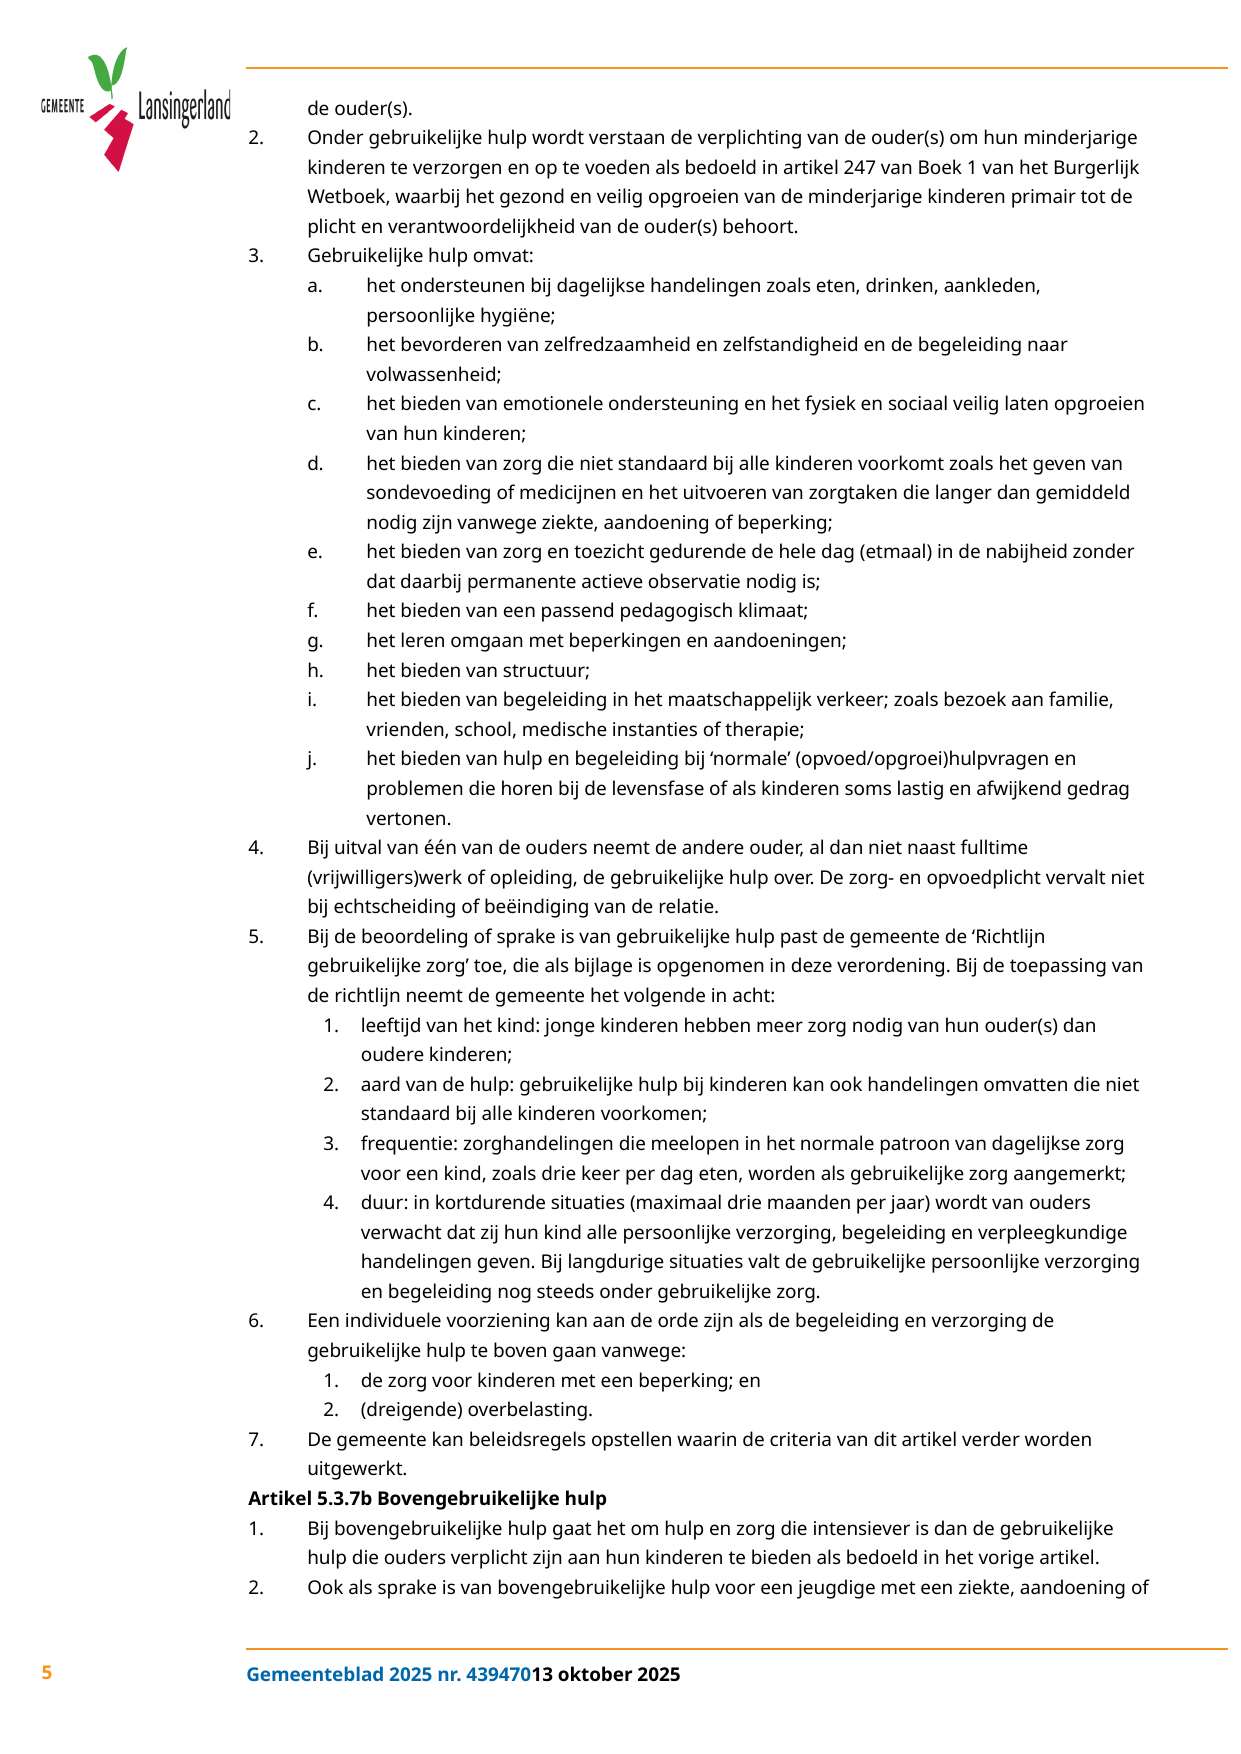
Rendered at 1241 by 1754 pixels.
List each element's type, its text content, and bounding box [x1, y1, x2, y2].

text Artikel 5.3.7b Bovengebruikelijke hulp [248, 1485, 1152, 1511]
list het bieden van een passend pedagogisch klimaat; [307, 598, 1152, 623]
list Gebruikelijke hulp omvat: [248, 243, 1152, 268]
list Ook als sprake is van bovengebruikelijke hulp voor een jeugdige met een ziekte, aandoening of [248, 1574, 1152, 1600]
list duur: in kortdurende situaties (maximaal drie maanden per jaar) wordt van ouders verwacht dat zij hun kind alle persoonlijke verzorging, begeleiding en verpleegkundige handelingen geven. Bij langdurige situaties valt de gebruikelijke persoonlijke verzorging en begeleiding nog steeds onder gebruikelijke zorg. [323, 1189, 1152, 1304]
list (dreigende) overbelasting. [323, 1396, 1152, 1422]
list aard van de hulp: gebruikelijke hulp bij kinderen kan ook handelingen omvatten die niet standaard bij alle kinderen voorkomen; [323, 1071, 1152, 1126]
list het bieden van zorg en toezicht gedurende de hele dag (etmaal) in de nabijheid zonder dat daarbij permanente actieve observatie nodig is; [307, 538, 1152, 594]
picture [41, 47, 231, 172]
list het leren omgaan met beperkingen en aandoeningen; [307, 627, 1152, 653]
list de zorg voor kinderen met een beperking; en [323, 1367, 1152, 1393]
list De gemeente kan beleidsregels opstellen waarin de criteria van dit artikel verder worden uitgewerkt. [248, 1426, 1152, 1481]
list het bieden van structuur; [307, 657, 1152, 683]
list Bij bovengebruikelijke hulp gaat het om hulp en zorg die intensiever is dan de gebruikelijke hulp die ouders verplicht zijn aan hun kinderen te bieden als bedoeld in het vorige artikel. [248, 1515, 1152, 1570]
list het bieden van hulp en begeleiding bij ‘normale’ (opvoed/opgroei)hulpvragen en problemen die horen bij de levensfase of als kinderen soms lastig en afwijkend gedrag vertonen. [307, 746, 1152, 831]
list frequentie: zorghandelingen die meelopen in het normale patroon van dagelijkse zorg voor een kind, zoals drie keer per dag eten, worden als gebruikelijke zorg aangemerkt; [323, 1130, 1152, 1186]
list het bieden van emotionele ondersteuning en het fysiek en sociaal veilig laten opgroeien van hun kinderen; [307, 391, 1152, 446]
list Bij uitval van één van de ouders neemt de andere ouder, al dan niet naast fulltime (vrijwilligers)werk of opleiding, de gebruikelijke hulp over. De zorg- en opvoedplicht vervalt niet bij echtscheiding of beëindiging van de relatie. [248, 834, 1152, 919]
list leeftijd van het kind: jonge kinderen hebben meer zorg nodig van hun ouder(s) dan oudere kinderen; [323, 1012, 1152, 1067]
list het ondersteunen bij dagelijkse handelingen zoals eten, drinken, aankleden, persoonlijke hygiëne; [307, 272, 1152, 328]
list Een individuele voorziening kan aan de orde zijn als de begeleiding en verzorging de gebruikelijke hulp te boven gaan vanwege: [248, 1308, 1152, 1363]
list Onder gebruikelijke hulp wordt verstaan de verplichting van de ouder(s) om hun minderjarige kinderen te verzorgen en op te voeden als bedoeld in artikel 247 van Boek 1 van het Burgerlijk Wetboek, waarbij het gezond en veilig opgroeien van de minderjarige kinderen primair tot de plicht en verantwoordelijkheid van de ouder(s) behoort. [248, 124, 1152, 239]
list het bieden van zorg die niet standaard bij alle kinderen voorkomt zoals het geven van sondevoeding of medicijnen en het uitvoeren van zorgtaken die langer dan gemiddeld nodig zijn vanwege ziekte, aandoening of beperking; [307, 450, 1152, 535]
list het bevorderen van zelfredzaamheid en zelfstandigheid en de begeleiding naar volwassenheid; [307, 331, 1152, 387]
list het bieden van begeleiding in het maatschappelijk verkeer; zoals bezoek aan familie, vrienden, school, medische instanties of therapie; [307, 686, 1152, 742]
list Bij de beoordeling of sprake is van gebruikelijke hulp past de gemeente de ‘Richtlijn gebruikelijke zorg’ toe, die als bijlage is opgenomen in deze verordening. Bij de toepassing van de richtlijn neemt de gemeente het volgende in acht: [248, 923, 1152, 1008]
list de ouder(s). [248, 95, 1152, 121]
